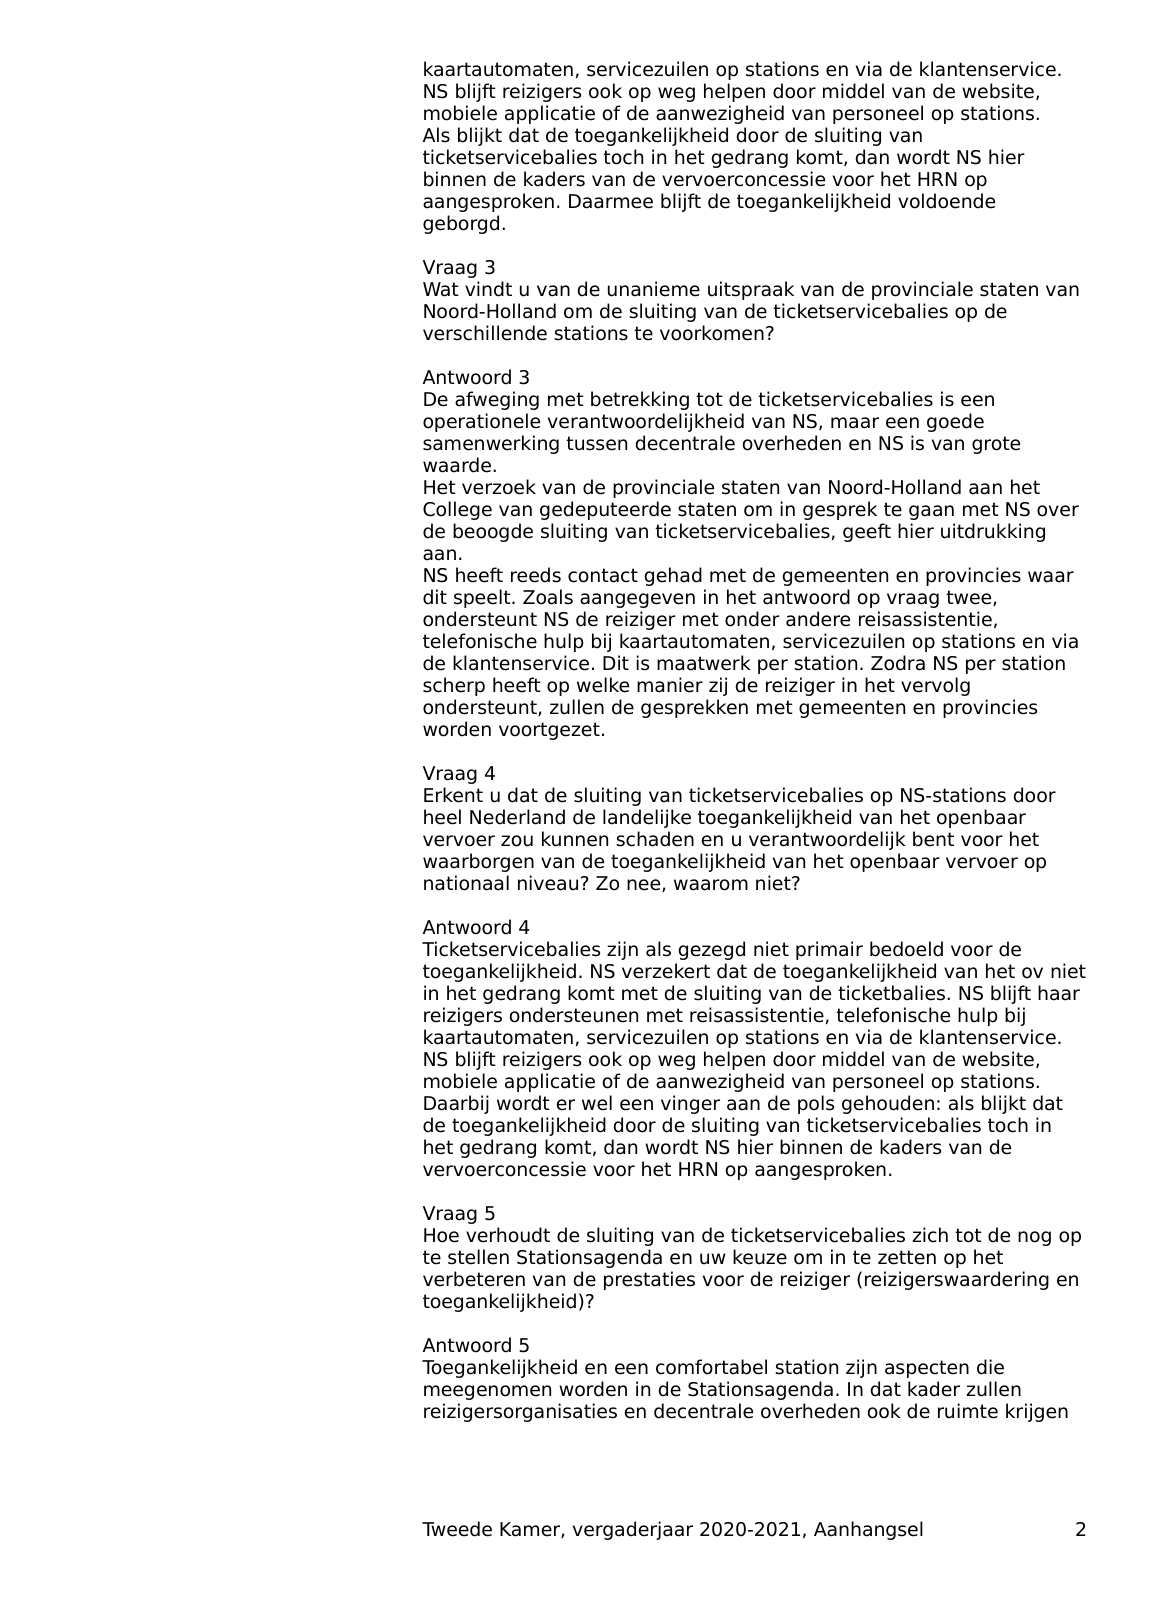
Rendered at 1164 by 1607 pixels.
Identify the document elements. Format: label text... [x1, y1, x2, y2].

text Vraag 4 [422, 763, 1087, 785]
text De afweging met betrekking tot de ticketservicebalies is een operationele verantwoordelijkheid van NS, maar een goede samenwerking tussen decentrale overheden en NS is van grote waarde. [422, 389, 1087, 477]
text Daarbij wordt er wel een vinger aan de pols gehouden: als blijkt dat de toegankelijkheid door de sluiting van ticketservicebalies toch in het gedrang komt, dan wordt NS hier binnen de kaders van de vervoerconcessie voor het HRN op aangesproken. [422, 1093, 1087, 1181]
text Antwoord 5 [422, 1335, 1087, 1357]
text kaartautomaten, servicezuilen op stations en via de klantenservice. NS blijft reizigers ook op weg helpen door middel van de website, mobiele applicatie of de aanwezigheid van personeel op stations. [422, 59, 1087, 125]
text Toegankelijkheid en een comfortabel station zijn aspecten die meegenomen worden in de Stationsagenda. In dat kader zullen reizigersorganisaties en decentrale overheden ook de ruimte krijgen [422, 1357, 1087, 1423]
text Antwoord 3 [422, 367, 1087, 389]
text Als blijkt dat de toegankelijkheid door de sluiting van ticketservicebalies toch in het gedrang komt, dan wordt NS hier binnen de kaders van de vervoerconcessie voor het HRN op aangesproken. Daarmee blijft de toegankelijkheid voldoende geborgd. [422, 125, 1087, 235]
text Hoe verhoudt de sluiting van de ticketservicebalies zich tot de nog op te stellen Stationsagenda en uw keuze om in te zetten op het verbeteren van de prestaties voor de reiziger (reizigerswaardering en toegankelijkheid)? [422, 1225, 1087, 1313]
text NS heeft reeds contact gehad met de gemeenten en provincies waar dit speelt. Zoals aangegeven in het antwoord op vraag twee, ondersteunt NS de reiziger met onder andere reisassistentie, telefonische hulp bij kaartautomaten, servicezuilen op stations en via de klantenservice. Dit is maatwerk per station. Zodra NS per station scherp heeft op welke manier zij de reiziger in het vervolg ondersteunt, zullen de gesprekken met gemeenten en provincies worden voortgezet. [422, 565, 1087, 741]
text Vraag 5 [422, 1203, 1087, 1225]
text Het verzoek van de provinciale staten van Noord-Holland aan het College van gedeputeerde staten om in gesprek te gaan met NS over de beoogde sluiting van ticketservicebalies, geeft hier uitdrukking aan. [422, 477, 1087, 565]
text Vraag 3 [422, 257, 1087, 279]
text Erkent u dat de sluiting van ticketservicebalies op NS-stations door heel Nederland de landelijke toegankelijkheid van het openbaar vervoer zou kunnen schaden en u verantwoordelijk bent voor het waarborgen van de toegankelijkheid van het openbaar vervoer op nationaal niveau? Zo nee, waarom niet? [422, 785, 1087, 895]
text Antwoord 4 [422, 917, 1087, 939]
text Wat vindt u van de unanieme uitspraak van de provinciale staten van Noord-Holland om de sluiting van de ticketservicebalies op de verschillende stations te voorkomen? [422, 279, 1087, 345]
text Ticketservicebalies zijn als gezegd niet primair bedoeld voor de toegankelijkheid. NS verzekert dat de toegankelijkheid van het ov niet in het gedrang komt met de sluiting van de ticketbalies. NS blijft haar reizigers ondersteunen met reisassistentie, telefonische hulp bij kaartautomaten, servicezuilen op stations en via de klantenservice. NS blijft reizigers ook op weg helpen door middel van de website, mobiele applicatie of de aanwezigheid van personeel op stations. [422, 939, 1087, 1093]
